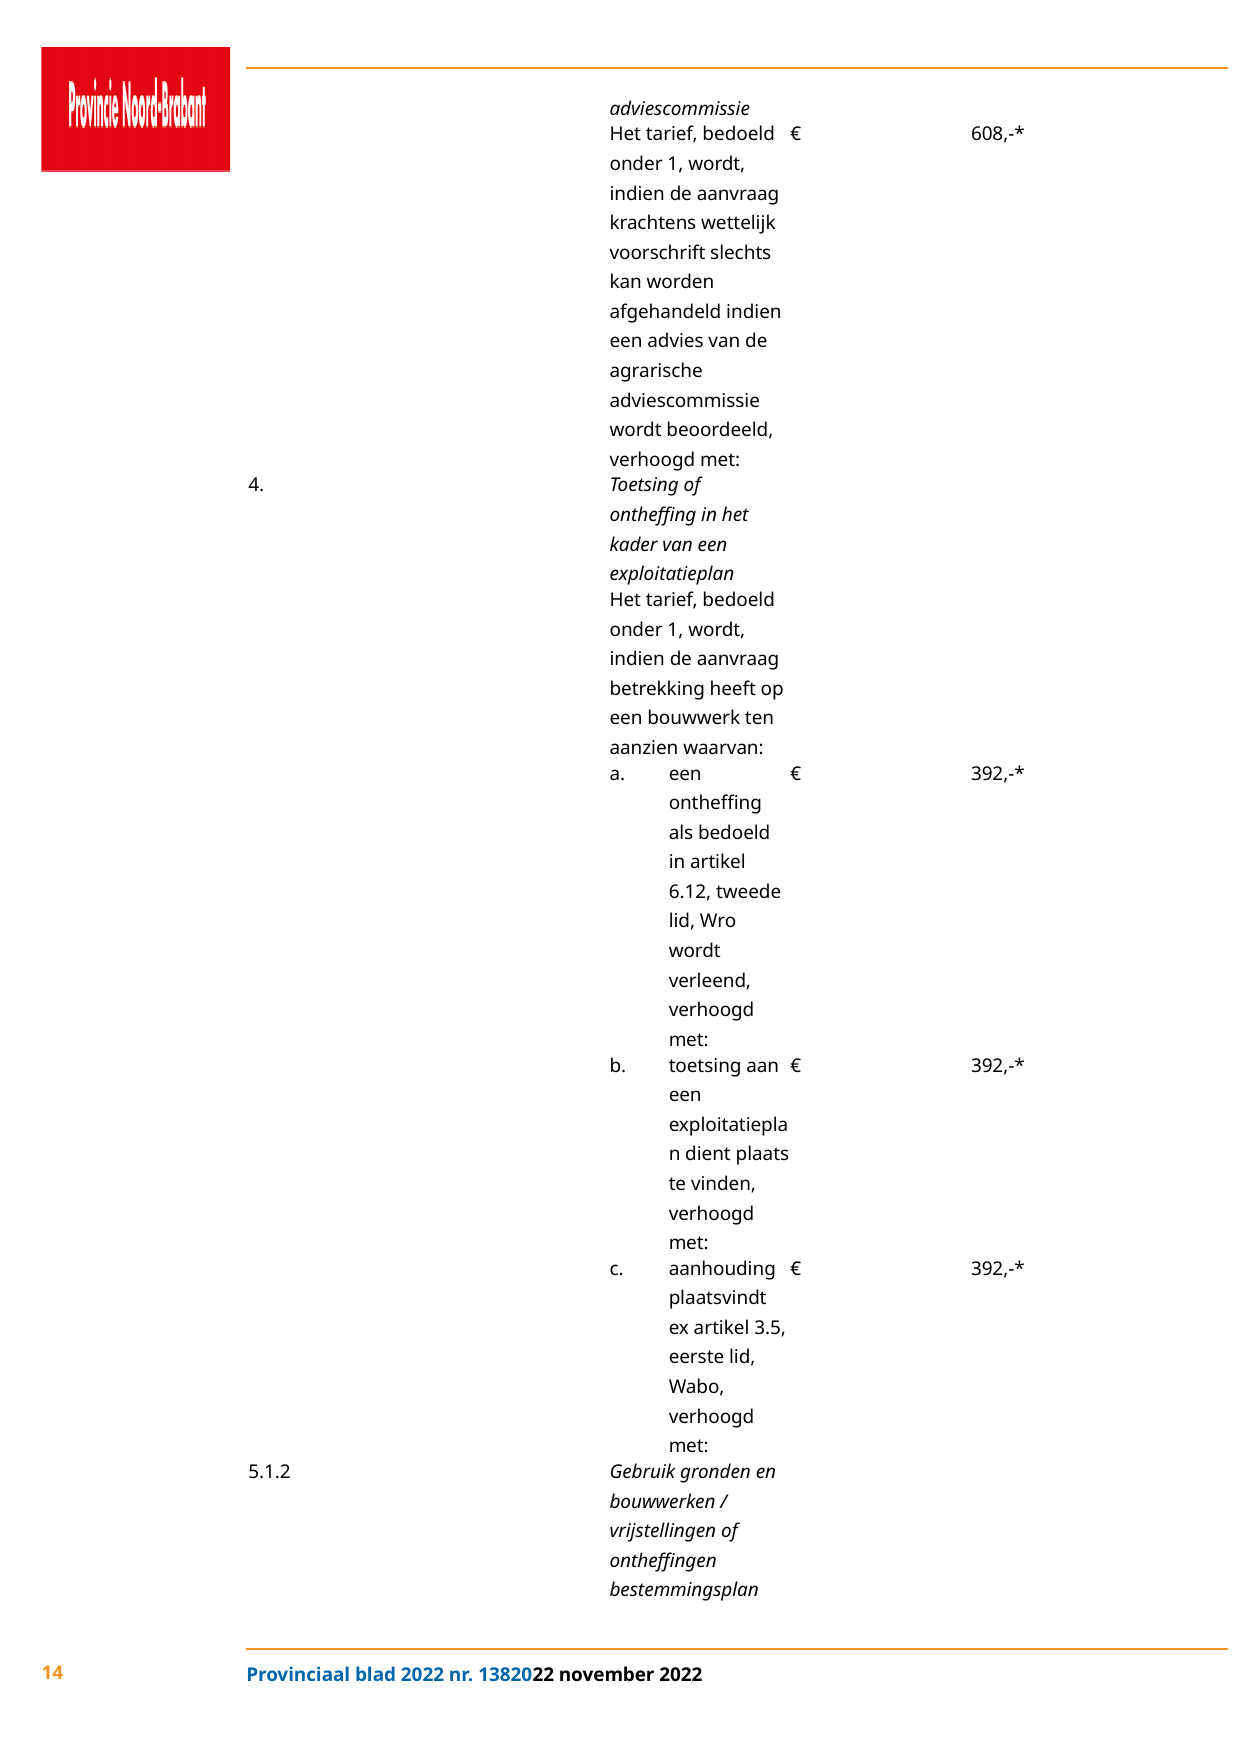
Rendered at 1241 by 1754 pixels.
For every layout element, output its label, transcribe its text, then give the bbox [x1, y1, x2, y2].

picture [41, 47, 231, 172]
table_cell Het tarief, bedoeld onder 1, wordt, indien de aanvraag betrekking heeft op een bouwwerk ten aanzien waarvan: [609, 586, 790, 760]
table_cell € [790, 1052, 971, 1255]
table_cell [248, 95, 609, 121]
table_cell [971, 472, 1152, 586]
table_cell [790, 472, 971, 586]
table_cell € [790, 760, 971, 1052]
table_cell 392,-* [971, 1255, 1152, 1458]
table_cell € [790, 121, 971, 472]
table_cell Toetsing of ontheffing in het kader van een exploitatieplan [609, 472, 790, 586]
table_cell [971, 1458, 1152, 1602]
table_cell 392,-* [971, 760, 1152, 1052]
table_cell [971, 95, 1152, 121]
table_cell [790, 95, 971, 121]
table_cell Het tarief, bedoeld onder 1, wordt, indien de aanvraag krachtens wettelijk voorschrift slechts kan worden afgehandeld indien een advies van de agrarische adviescommissie wordt beoordeeld, verhoogd met: [609, 121, 790, 472]
table_cell [248, 586, 609, 760]
table_cell adviescommissie [609, 95, 790, 121]
table_cell aanhouding plaatsvindt ex artikel 3.5, eerste lid, Wabo, verhoogd met: [609, 1255, 790, 1458]
table_cell [248, 1052, 609, 1255]
table_cell [790, 586, 971, 760]
table_cell [790, 1458, 971, 1602]
table_cell [248, 1255, 609, 1458]
table_cell [971, 586, 1152, 760]
table_cell [248, 121, 609, 472]
table_cell 608,-* [971, 121, 1152, 472]
table_cell 5.1.2 [248, 1458, 609, 1602]
table_cell 392,-* [971, 1052, 1152, 1255]
table_cell toetsing aan een exploitatieplan dient plaats te vinden, verhoogd met: [609, 1052, 790, 1255]
table_cell Gebruik gronden en bouwwerken / vrijstellingen of ontheffingen bestemmingsplan [609, 1458, 790, 1602]
table_cell een ontheffing als bedoeld in artikel 6.12, tweede lid, Wro wordt verleend, verhoogd met: [609, 760, 790, 1052]
table_cell [248, 760, 609, 1052]
table_cell 4. [248, 472, 609, 586]
table_cell € [790, 1255, 971, 1458]
